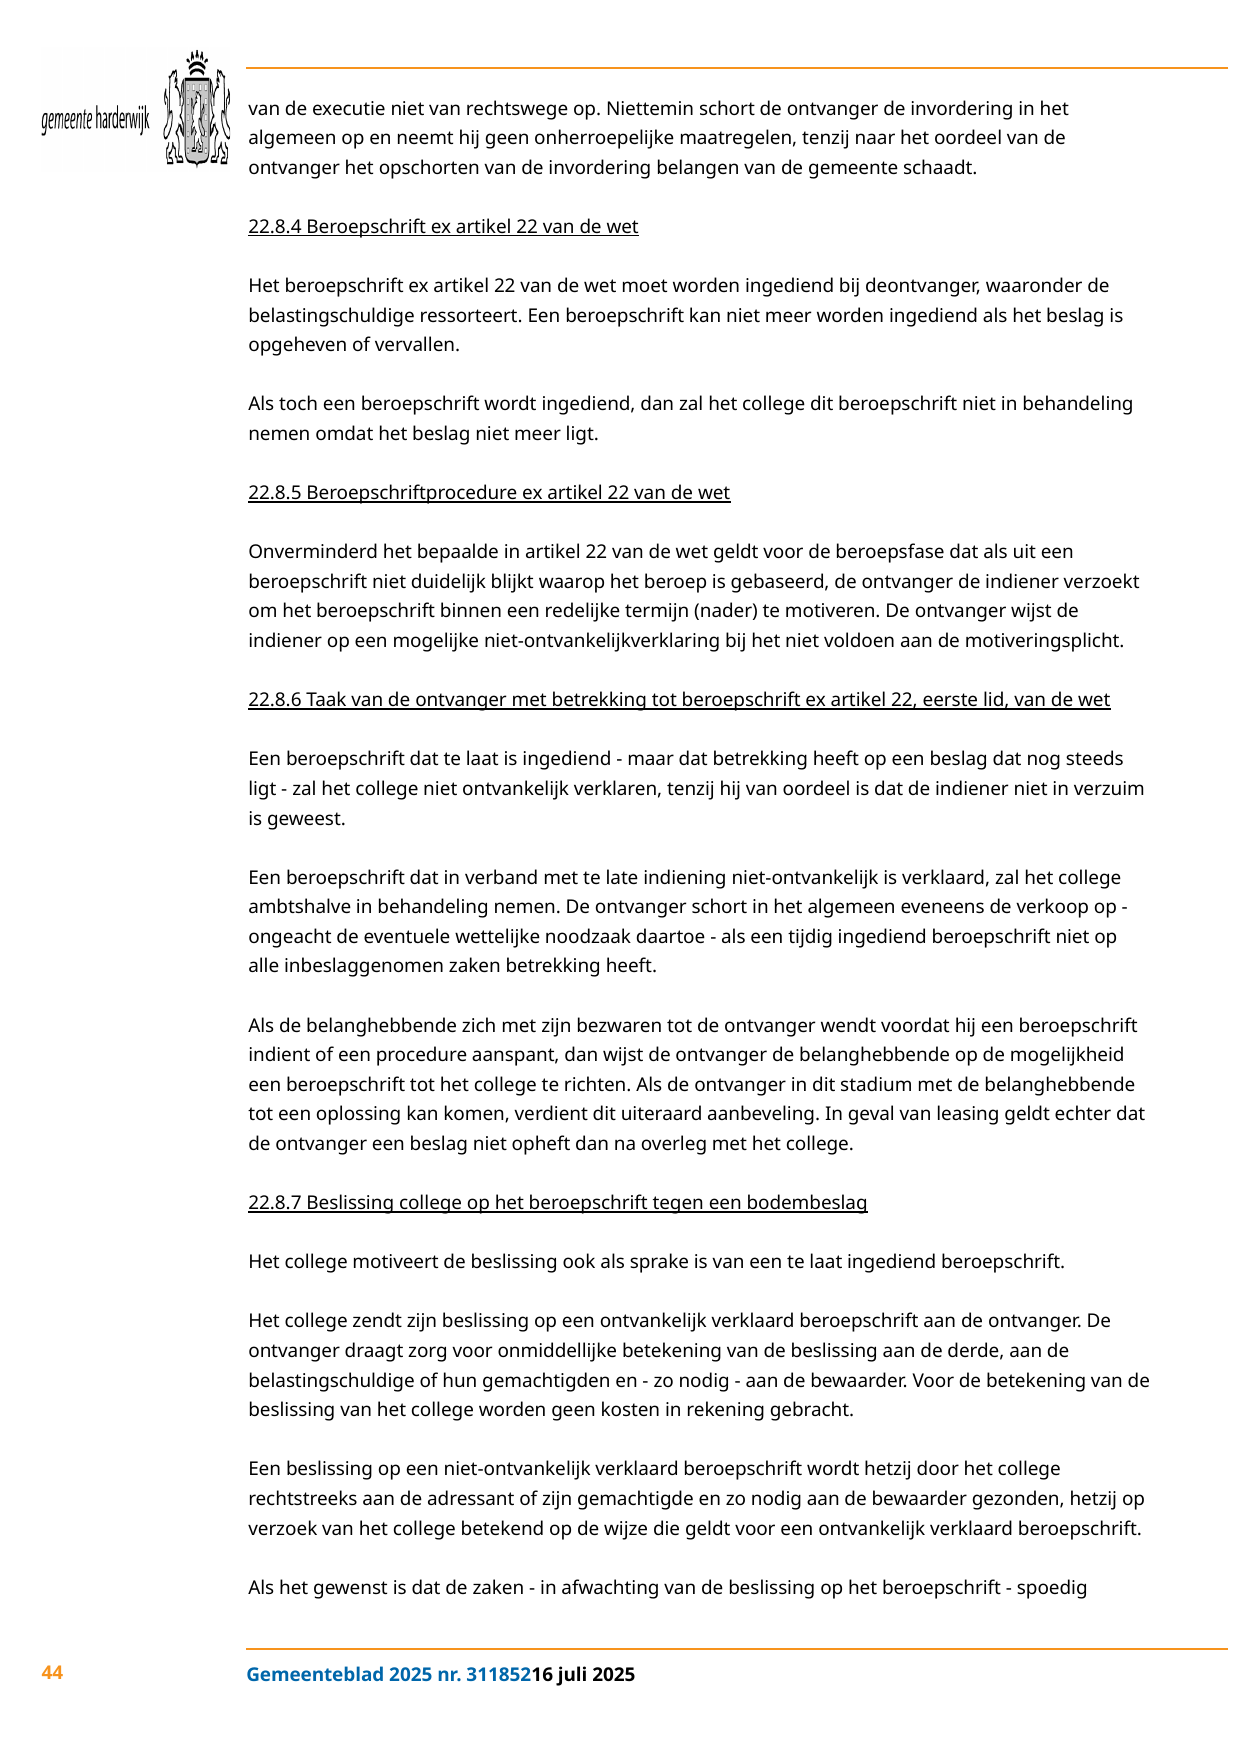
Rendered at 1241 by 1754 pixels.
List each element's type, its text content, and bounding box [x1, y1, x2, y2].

text 22.8.4 Beroepschrift ex artikel 22 van de wet [248, 213, 1152, 239]
text Onverminderd het bepaalde in artikel 22 van de wet geldt voor de beroepsfase dat als uit een beroepschrift niet duidelijk blijkt waarop het beroep is gebaseerd, de ontvanger de indiener verzoekt om het beroepschrift binnen een redelijke termijn (nader) te motiveren. De ontvanger wijst de indiener op een mogelijke niet-ontvankelijkverklaring bij het niet voldoen aan de motiveringsplicht. [248, 538, 1152, 653]
text Het college motiveert de beslissing ook als sprake is van een te laat ingediend beroepschrift. [248, 1248, 1152, 1274]
text 22.8.7 Beslissing college op het beroepschrift tegen een bodembeslag [248, 1189, 1152, 1215]
text 22.8.5 Beroepschriftprocedure ex artikel 22 van de wet [248, 479, 1152, 505]
text Het college zendt zijn beslissing op een ontvankelijk verklaard beroepschrift aan de ontvanger. De ontvanger draagt zorg voor onmiddellijke betekening van de beslissing aan de derde, aan de belastingschuldige of hun gemachtigden en - zo nodig - aan de bewaarder. Voor de betekening van de beslissing van het college worden geen kosten in rekening gebracht. [248, 1308, 1152, 1422]
text Als het gewenst is dat de zaken - in afwachting van de beslissing op het beroepschrift - spoedig [248, 1574, 1152, 1600]
text 22.8.6 Taak van de ontvanger met betrekking tot beroepschrift ex artikel 22, eerste lid, van de wet [248, 686, 1152, 712]
picture [41, 47, 231, 172]
text Het beroepschrift ex artikel 22 van de wet moet worden ingediend bij deontvanger, waaronder de belastingschuldige ressorteert. Een beroepschrift kan niet meer worden ingediend als het beslag is opgeheven of vervallen. [248, 272, 1152, 357]
text Als de belanghebbende zich met zijn bezwaren tot de ontvanger wendt voordat hij een beroepschrift indient of een procedure aanspant, dan wijst de ontvanger de belanghebbende op de mogelijkheid een beroepschrift tot het college te richten. Als de ontvanger in dit stadium met de belanghebbende tot een oplossing kan komen, verdient dit uiteraard aanbeveling. In geval van leasing geldt echter dat de ontvanger een beslag niet opheft dan na overleg met het college. [248, 1012, 1152, 1156]
text van de executie niet van rechtswege op. Niettemin schort de ontvanger de invordering in het algemeen op en neemt hij geen onherroepelijke maatregelen, tenzij naar het oordeel van de ontvanger het opschorten van de invordering belangen van de gemeente schaadt. [248, 95, 1152, 180]
text Een beslissing op een niet-ontvankelijk verklaard beroepschrift wordt hetzij door het college rechtstreeks aan de adressant of zijn gemachtigde en zo nodig aan de bewaarder gezonden, hetzij op verzoek van het college betekend op de wijze die geldt voor een ontvankelijk verklaard beroepschrift. [248, 1456, 1152, 1541]
text Als toch een beroepschrift wordt ingediend, dan zal het college dit beroepschrift niet in behandeling nemen omdat het beslag niet meer ligt. [248, 391, 1152, 446]
text Een beroepschrift dat in verband met te late indiening niet-ontvankelijk is verklaard, zal het college ambtshalve in behandeling nemen. De ontvanger schort in het algemeen eveneens de verkoop op - ongeacht de eventuele wettelijke noodzaak daartoe - als een tijdig ingediend beroepschrift niet op alle inbeslaggenomen zaken betrekking heeft. [248, 864, 1152, 978]
text Een beroepschrift dat te laat is ingediend - maar dat betrekking heeft op een beslag dat nog steeds ligt - zal het college niet ontvankelijk verklaren, tenzij hij van oordeel is dat de indiener niet in verzuim is geweest. [248, 746, 1152, 831]
